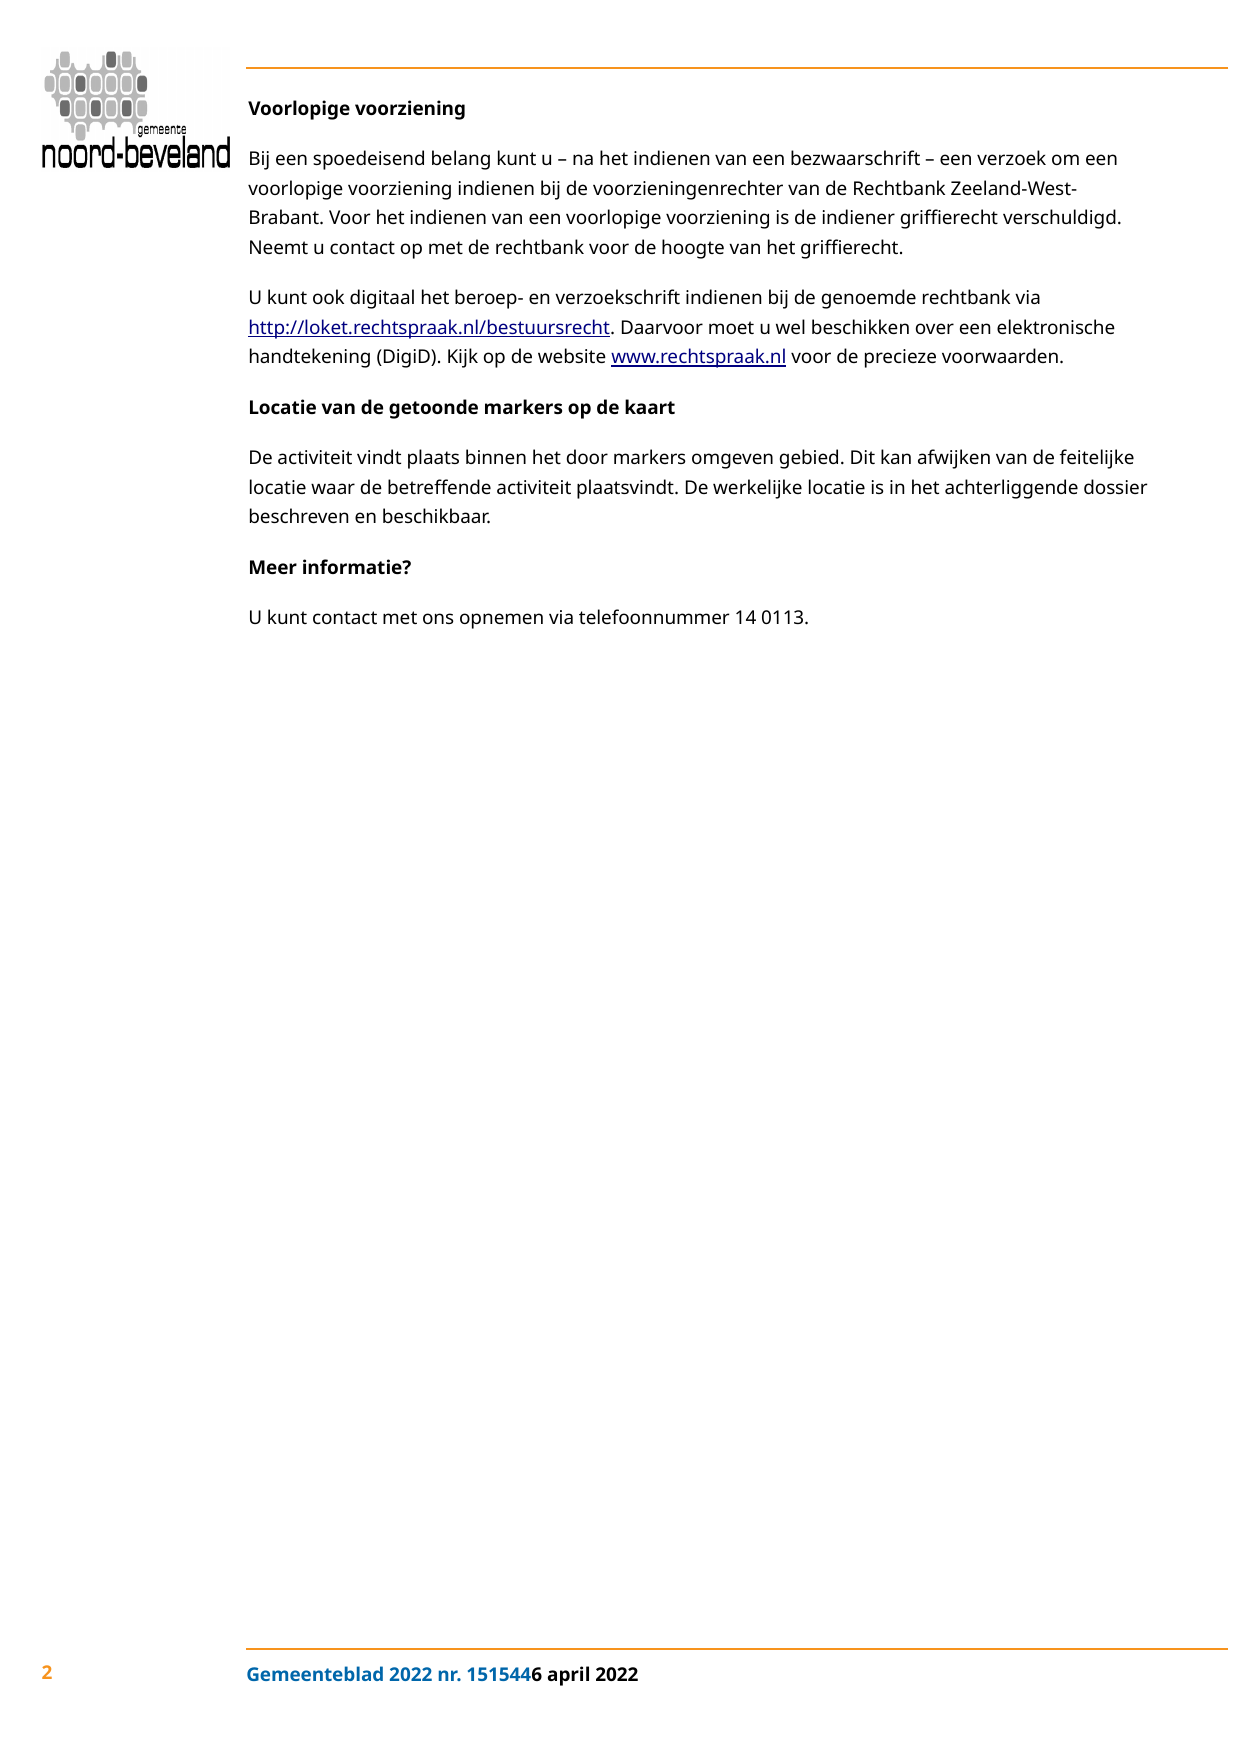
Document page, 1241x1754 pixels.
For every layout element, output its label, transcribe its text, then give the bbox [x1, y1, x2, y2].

text U kunt ook digitaal het beroep- en verzoekschrift indienen bij de genoemde rechtbank via http://loket.rechtspraak.nl/bestuursrecht. Daarvoor moet u wel beschikken over een elektronische handtekening (DigiD). Kijk op de website www.rechtspraak.nl voor de precieze voorwaarden. [248, 284, 1152, 369]
text Voorlopige voorziening [248, 95, 1152, 121]
text Bij een spoedeisend belang kunt u – na het indienen van een bezwaarschrift – een verzoek om een voorlopige voorziening indienen bij de voorzieningenrechter van de Rechtbank Zeeland-West-Brabant. Voor het indienen van een voorlopige voorziening is de indiener griffierecht verschuldigd. Neemt u contact op met de rechtbank voor de hoogte van het griffierecht. [248, 145, 1152, 260]
picture [41, 47, 231, 172]
text De activiteit vindt plaats binnen het door markers omgeven gebied. Dit kan afwijken van de feitelijke locatie waar de betreffende activiteit plaatsvindt. De werkelijke locatie is in het achterliggende dossier beschreven en beschikbaar. [248, 444, 1152, 529]
text Locatie van de getoonde markers op de kaart [248, 394, 1152, 420]
text U kunt contact met ons opnemen via telefoonnummer 14 0113. [248, 604, 1152, 630]
text Meer informatie? [248, 554, 1152, 580]
